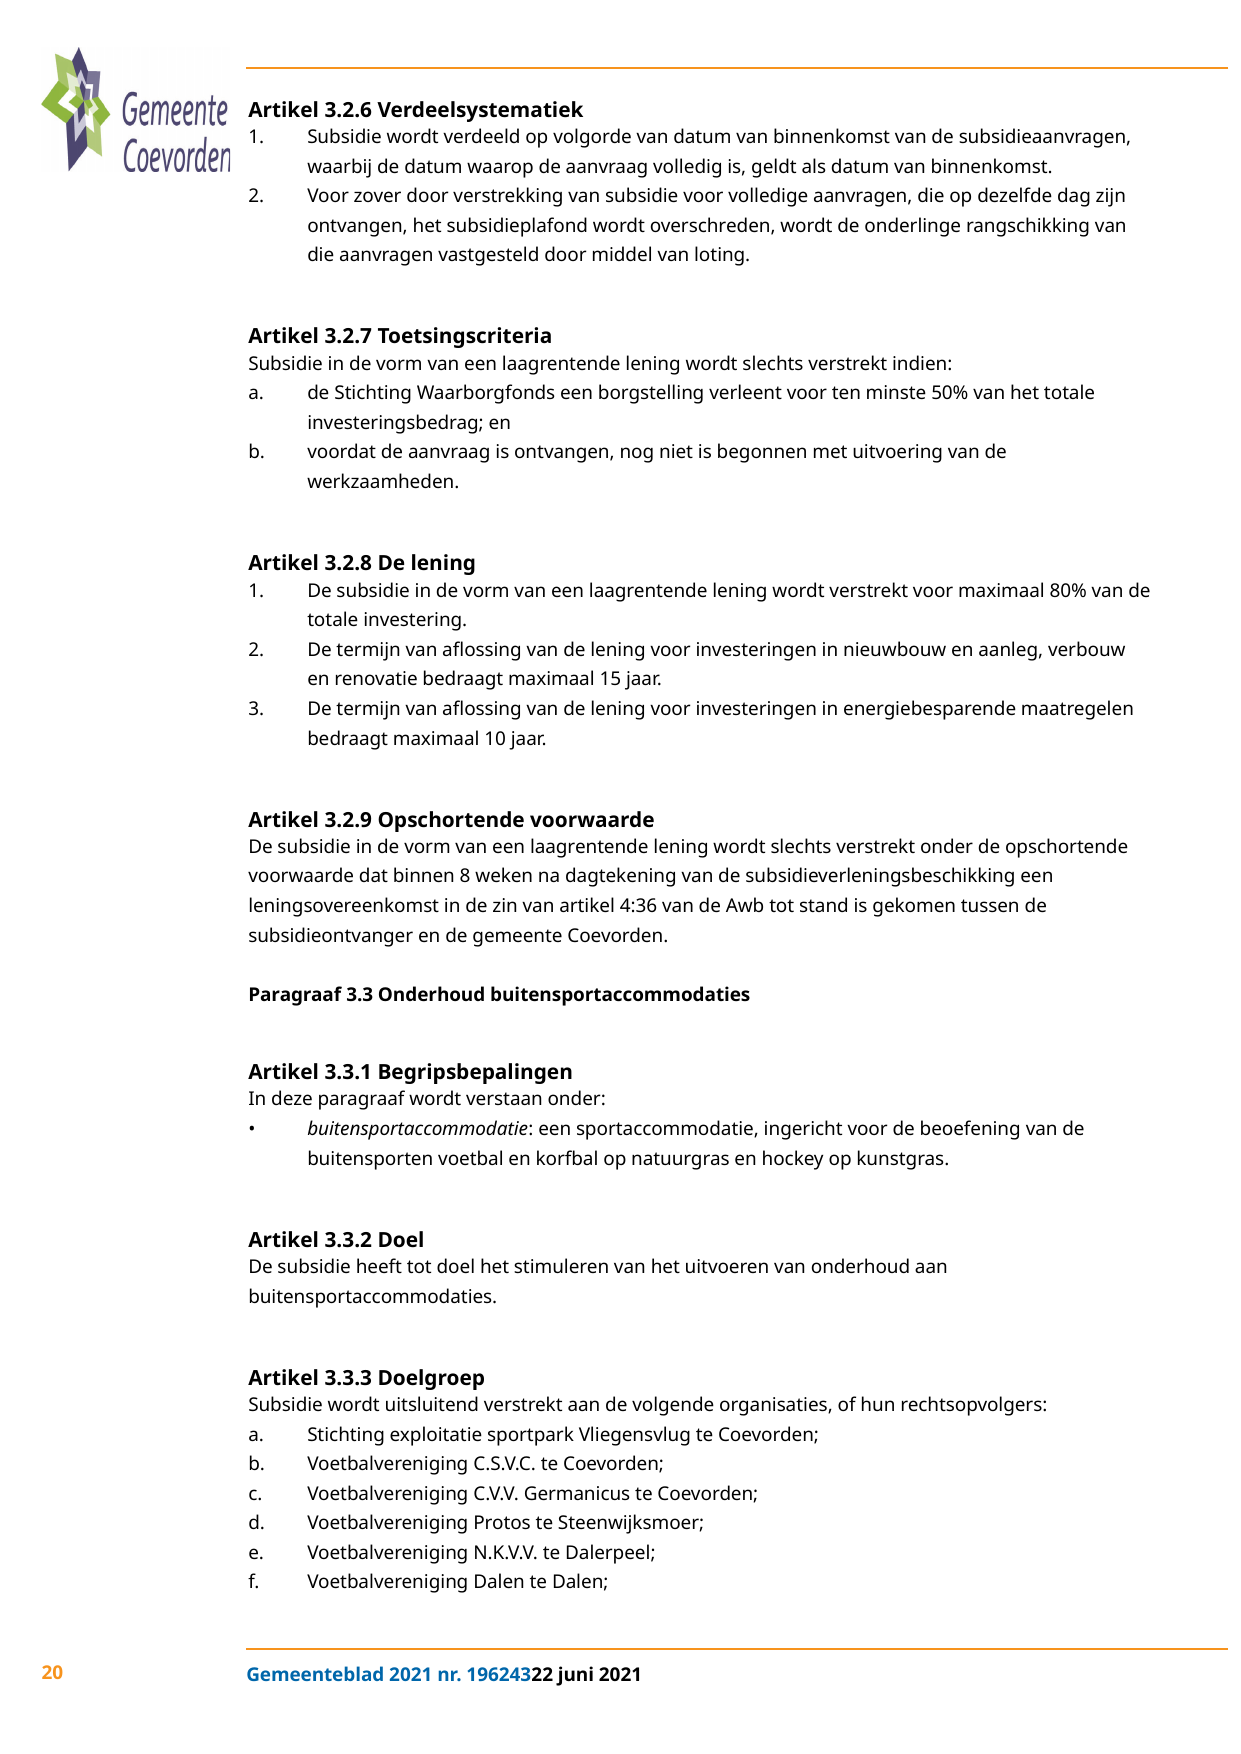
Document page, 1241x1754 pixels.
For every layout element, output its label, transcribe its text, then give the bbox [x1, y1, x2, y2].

text Artikel 3.2.6 Verdeelsystematiek [248, 95, 1152, 123]
list De subsidie in de vorm van een laagrentende lening wordt verstrekt voor maximaal 80% van de totale investering. [248, 577, 1152, 632]
list Voor zover door verstrekking van subsidie voor volledige aanvragen, die op dezelfde dag zijn ontvangen, het subsidieplafond wordt overschreden, wordt de onderlinge rangschikking van die aanvragen vastgesteld door middel van loting. [248, 182, 1152, 267]
text Artikel 3.3.3 Doelgroep [248, 1363, 1152, 1391]
text Artikel 3.2.8 De lening [248, 548, 1152, 577]
text Subsidie wordt uitsluitend verstrekt aan de volgende organisaties, of hun rechtsopvolgers: [248, 1391, 1152, 1417]
text De subsidie in de vorm van een laagrentende lening wordt slechts verstrekt onder de opschortende voorwaarde dat binnen 8 weken na dagtekening van de subsidieverleningsbeschikking een leningsovereenkomst in de zin van artikel 4:36 van de Awb tot stand is gekomen tussen de subsidieontvanger en de gemeente Coevorden. [248, 833, 1152, 948]
text De subsidie heeft tot doel het stimuleren van het uitvoeren van onderhoud aan buitensportaccommodaties. [248, 1253, 1152, 1308]
picture [41, 47, 231, 172]
list Voetbalvereniging C.S.V.C. te Coevorden; [248, 1450, 1152, 1476]
list Voetbalvereniging C.V.V. Germanicus te Coevorden; [248, 1480, 1152, 1506]
text Subsidie in de vorm van een laagrentende lening wordt slechts verstrekt indien: [248, 350, 1152, 376]
list de Stichting Waarborgfonds een borgstelling verleent voor ten minste 50% van het totale investeringsbedrag; en [248, 379, 1152, 435]
text Artikel 3.3.1 Begripsbepalingen [248, 1057, 1152, 1086]
list De termijn van aflossing van de lening voor investeringen in nieuwbouw en aanleg, verbouw en renovatie bedraagt maximaal 15 jaar. [248, 636, 1152, 691]
list De termijn van aflossing van de lening voor investeringen in energiebesparende maatregelen bedraagt maximaal 10 jaar. [248, 695, 1152, 750]
text Paragraaf 3.3 Onderhoud buitensportaccommodaties [248, 981, 1152, 1007]
list voordat de aanvraag is ontvangen, nog niet is begonnen met uitvoering van de werkzaamheden. [248, 439, 1152, 494]
list Voetbalvereniging N.K.V.V. te Dalerpeel; [248, 1539, 1152, 1565]
list Voetbalvereniging Dalen te Dalen; [248, 1569, 1152, 1594]
list Stichting exploitatie sportpark Vliegensvlug te Coevorden; [248, 1421, 1152, 1447]
list Voetbalvereniging Protos te Steenwijksmoer; [248, 1509, 1152, 1535]
text Artikel 3.2.7 Toetsingscriteria [248, 322, 1152, 350]
text In deze paragraaf wordt verstaan onder: [248, 1086, 1152, 1111]
text Artikel 3.3.2 Doel [248, 1225, 1152, 1253]
list Subsidie wordt verdeeld op volgorde van datum van binnenkomst van de subsidieaanvragen, waarbij de datum waarop de aanvraag volledig is, geldt als datum van binnenkomst. [248, 123, 1152, 178]
list buitensportaccommodatie: een sportaccommodatie, ingericht voor de beoefening van de buitensporten voetbal en korfbal op natuurgras en hockey op kunstgras. [248, 1115, 1152, 1171]
text Artikel 3.2.9 Opschortende voorwaarde [248, 805, 1152, 833]
